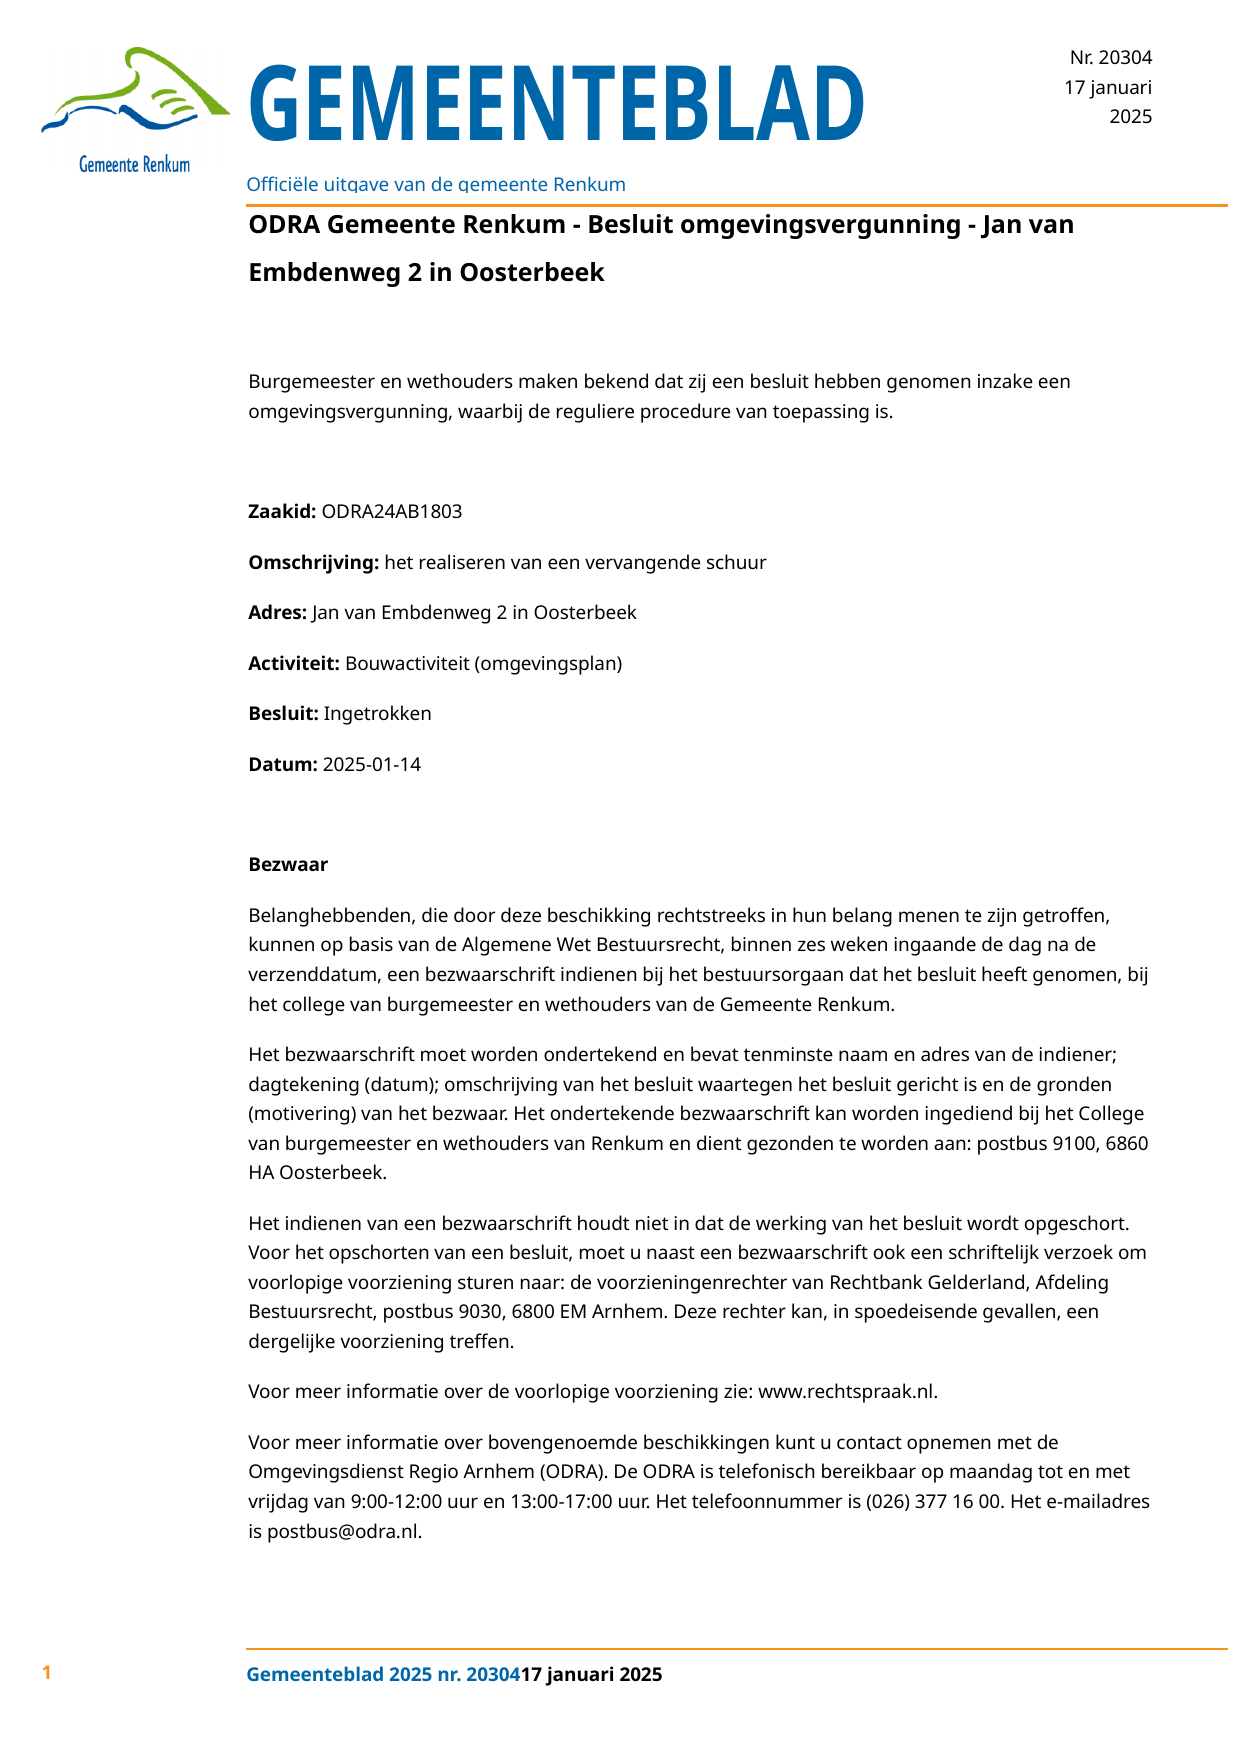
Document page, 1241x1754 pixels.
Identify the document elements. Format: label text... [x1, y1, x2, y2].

text Zaakid: ODRA24AB1803 [248, 499, 1152, 524]
picture [41, 47, 231, 172]
text Het bezwaarschrift moet worden ondertekend en bevat tenminste naam en adres van de indiener; dagtekening (datum); omschrijving van het besluit waartegen het besluit gericht is en de gronden (motivering) van het bezwaar. Het ondertekende bezwaarschrift kan worden ingediend bij het College van burgemeester en wethouders van Renkum en dient gezonden te worden aan: postbus 9100, 6860 HA Oosterbeek. [248, 1041, 1152, 1185]
text Voor meer informatie over de voorlopige voorziening zie: www.rechtspraak.nl. [248, 1379, 1152, 1404]
text Voor meer informatie over bovengenoemde beschikkingen kunt u contact opnemen met de Omgevingsdienst Regio Arnhem (ODRA). De ODRA is telefonisch bereikbaar op maandag tot en met vrijdag van 9:00-12:00 uur en 13:00-17:00 uur. Het telefoonnummer is (026) 377 16 00. Het e-mailadres is postbus@odra.nl. [248, 1429, 1152, 1544]
text Adres: Jan van Embdenweg 2 in Oosterbeek [248, 599, 1152, 625]
text ODRA Gemeente Renkum - Besluit omgevingsvergunning - Jan van Embdenweg 2 in Oosterbeek [248, 207, 1152, 288]
text Het indienen van een bezwaarschrift houdt niet in dat de werking van het besluit wordt opgeschort. Voor het opschorten van een besluit, moet u naast een bezwaarschrift ook een schriftelijk verzoek om voorlopige voorziening sturen naar: de voorzieningenrechter van Rechtbank Gelderland, Afdeling Bestuursrecht, postbus 9030, 6800 EM Arnhem. Deze rechter kan, in spoedeisende gevallen, een dergelijke voorziening treffen. [248, 1210, 1152, 1354]
text Burgemeester en wethouders maken bekend dat zij een besluit hebben genomen inzake een omgevingsvergunning, waarbij de reguliere procedure van toepassing is. [248, 368, 1152, 424]
text Omschrijving: het realiseren van een vervangende schuur [248, 549, 1152, 575]
text Bezwaar [248, 852, 1152, 877]
text Activiteit: Bouwactiviteit (omgevingsplan) [248, 650, 1152, 676]
text Datum: 2025-01-14 [248, 751, 1152, 777]
text Belanghebbenden, die door deze beschikking rechtstreeks in hun belang menen te zijn getroffen, kunnen op basis van de Algemene Wet Bestuursrecht, binnen zes weken ingaande de dag na de verzenddatum, een bezwaarschrift indienen bij het bestuursorgaan dat het besluit heeft genomen, bij het college van burgemeester en wethouders van de Gemeente Renkum. [248, 902, 1152, 1017]
text Besluit: Ingetrokken [248, 700, 1152, 726]
